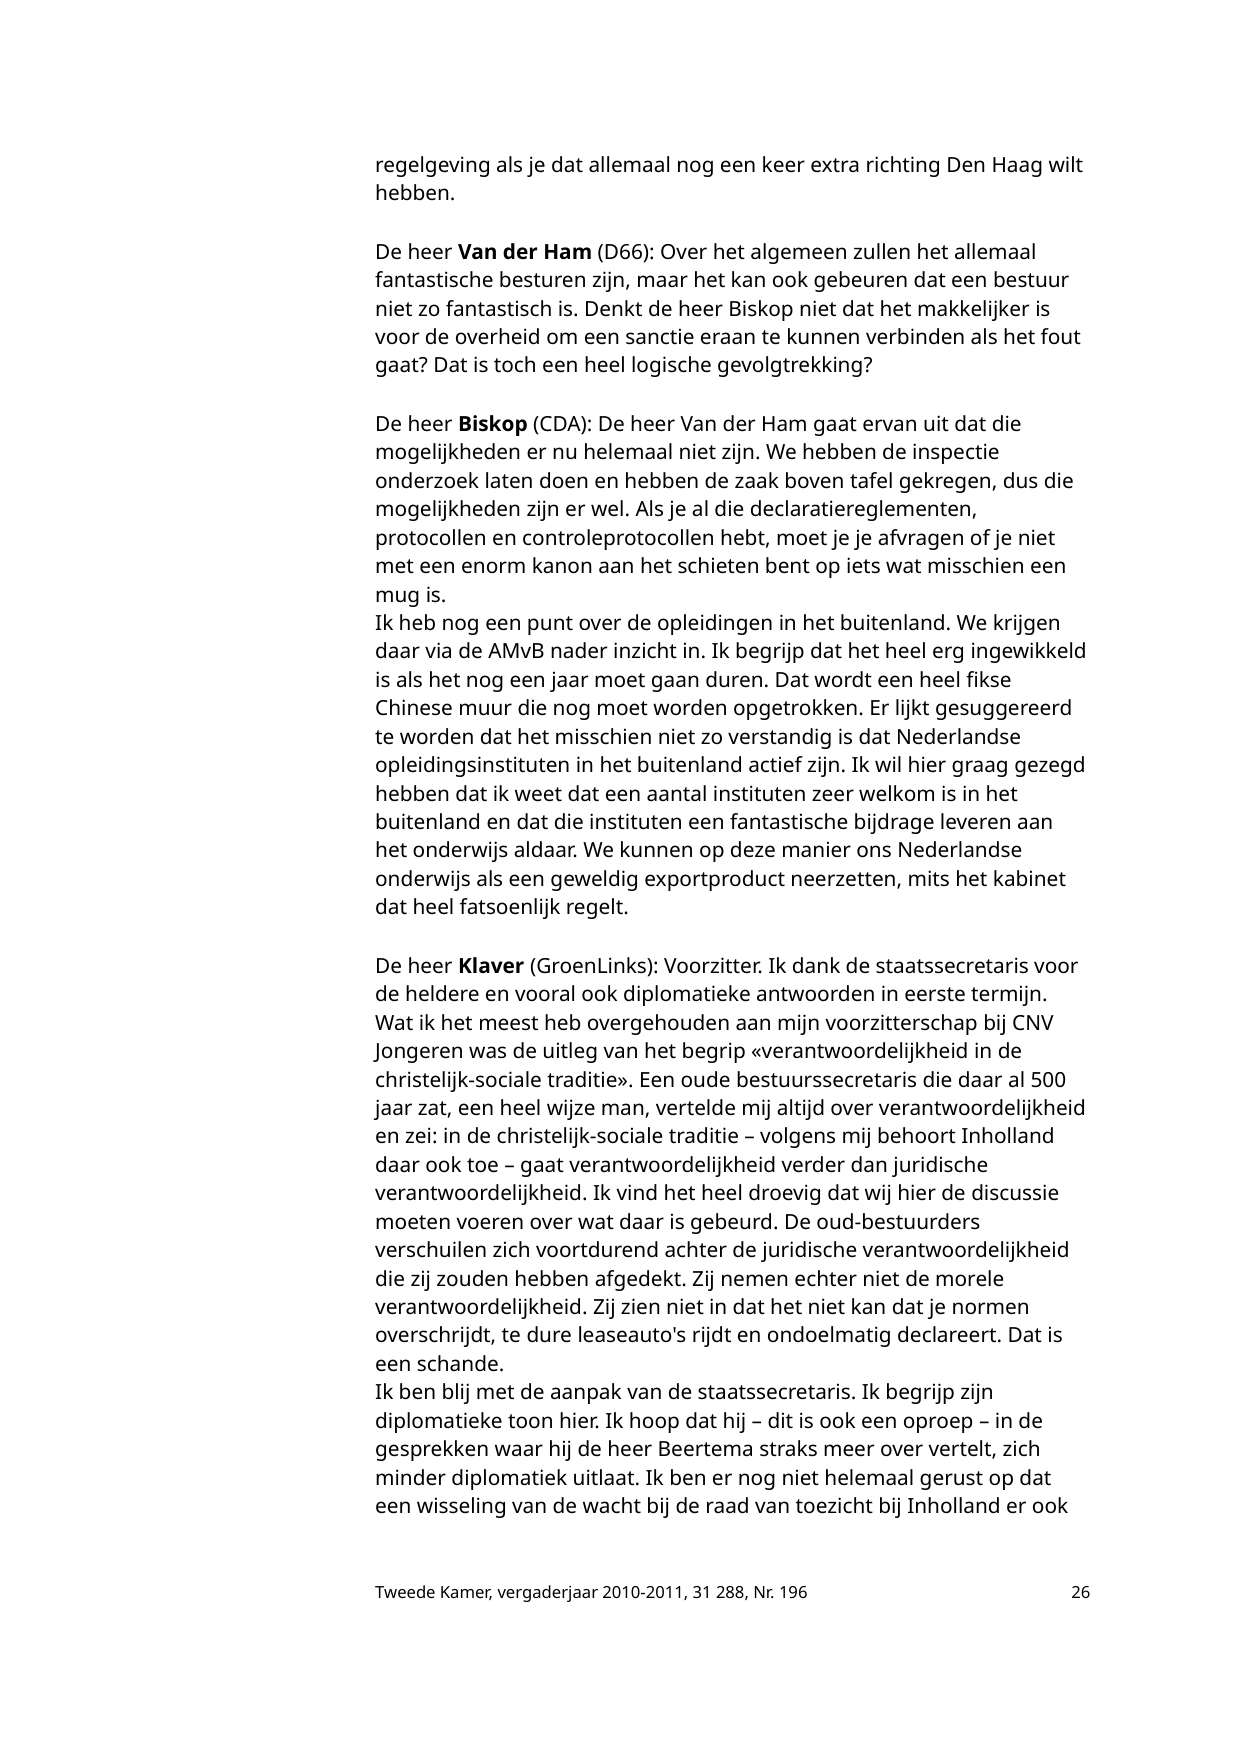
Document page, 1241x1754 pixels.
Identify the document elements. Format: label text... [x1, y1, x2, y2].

text De heer Klaver (GroenLinks): Voorzitter. Ik dank de staatssecretaris voor de heldere en vooral ook diplomatieke antwoorden in eerste termijn. [375, 951, 1090, 1008]
text regelgeving als je dat allemaal nog een keer extra richting Den Haag wilt hebben. [375, 150, 1090, 207]
text Ik ben blij met de aanpak van de staatssecretaris. Ik begrijp zijn diplomatieke toon hier. Ik hoop dat hij – dit is ook een oproep – in de gesprekken waar hij de heer Beertema straks meer over vertelt, zich minder diplomatiek uitlaat. Ik ben er nog niet helemaal gerust op dat een wisseling van de wacht bij de raad van toezicht bij Inholland er ook [375, 1377, 1090, 1520]
text Wat ik het meest heb overgehouden aan mijn voorzitterschap bij CNV Jongeren was de uitleg van het begrip «verantwoordelijkheid in de christelijk-sociale traditie». Een oude bestuurssecretaris die daar al 500 jaar zat, een heel wijze man, vertelde mij altijd over verantwoordelijkheid en zei: in de christelijk-sociale traditie – volgens mij behoort Inholland daar ook toe – gaat verantwoordelijkheid verder dan juridische verantwoordelijkheid. Ik vind het heel droevig dat wij hier de discussie moeten voeren over wat daar is gebeurd. De oud-bestuurders verschuilen zich voortdurend achter de juridische verantwoordelijkheid die zij zouden hebben afgedekt. Zij nemen echter niet de morele verantwoordelijkheid. Zij zien niet in dat het niet kan dat je normen overschrijdt, te dure leaseauto's rijdt en ondoelmatig declareert. Dat is een schande. [375, 1008, 1090, 1377]
text Ik heb nog een punt over de opleidingen in het buitenland. We krijgen daar via de AMvB nader inzicht in. Ik begrijp dat het heel erg ingewikkeld is als het nog een jaar moet gaan duren. Dat wordt een heel fikse Chinese muur die nog moet worden opgetrokken. Er lijkt gesuggereerd te worden dat het misschien niet zo verstandig is dat Nederlandse opleidingsinstituten in het buitenland actief zijn. Ik wil hier graag gezegd hebben dat ik weet dat een aantal instituten zeer welkom is in het buitenland en dat die instituten een fantastische bijdrage leveren aan het onderwijs aldaar. We kunnen op deze manier ons Nederlandse onderwijs als een geweldig exportproduct neerzetten, mits het kabinet dat heel fatsoenlijk regelt. [375, 608, 1090, 921]
text De heer Biskop (CDA): De heer Van der Ham gaat ervan uit dat die mogelijkheden er nu helemaal niet zijn. We hebben de inspectie onderzoek laten doen en hebben de zaak boven tafel gekregen, dus die mogelijkheden zijn er wel. Als je al die declaratiereglementen, protocollen en controleprotocollen hebt, moet je je afvragen of je niet met een enorm kanon aan het schieten bent op iets wat misschien een mug is. [375, 409, 1090, 608]
text De heer Van der Ham (D66): Over het algemeen zullen het allemaal fantastische besturen zijn, maar het kan ook gebeuren dat een bestuur niet zo fantastisch is. Denkt de heer Biskop niet dat het makkelijker is voor de overheid om een sanctie eraan te kunnen verbinden als het fout gaat? Dat is toch een heel logische gevolgtrekking? [375, 237, 1090, 379]
